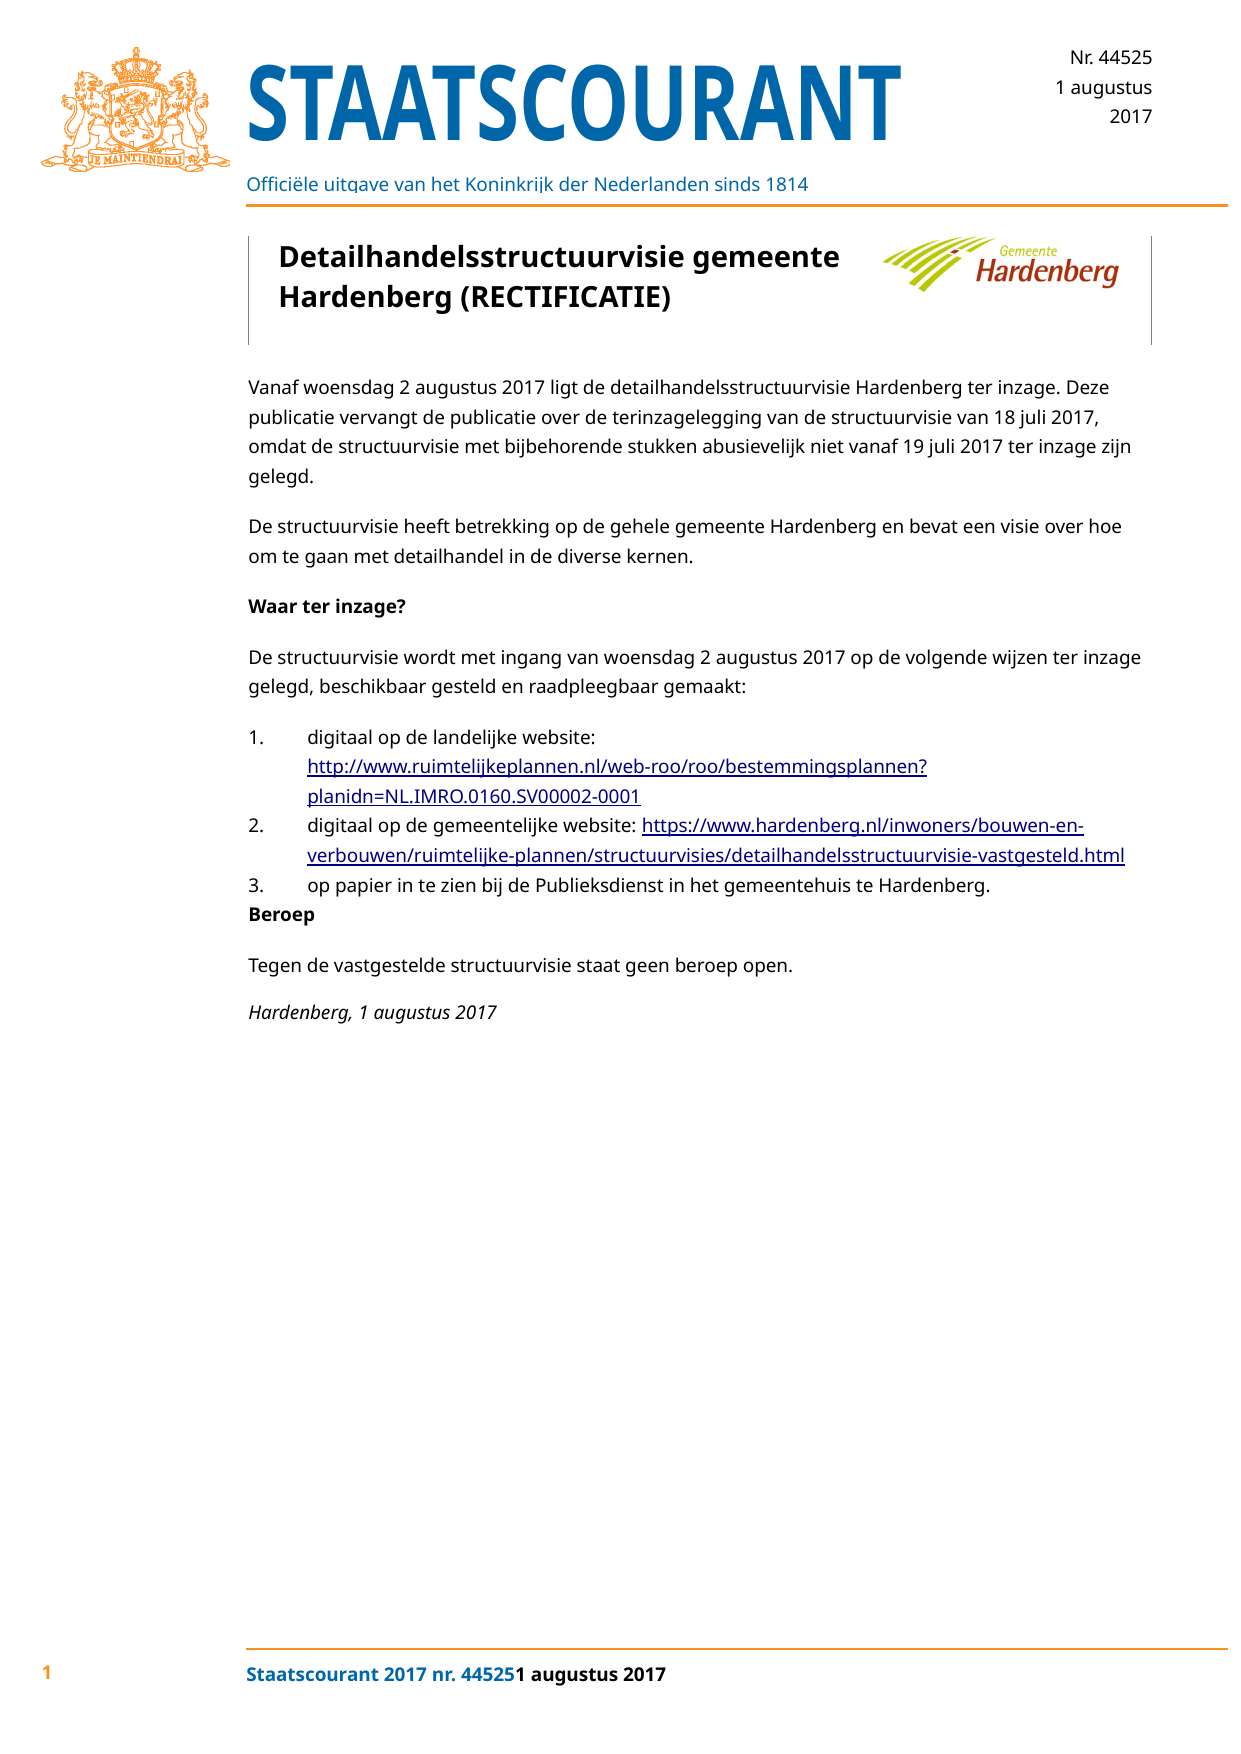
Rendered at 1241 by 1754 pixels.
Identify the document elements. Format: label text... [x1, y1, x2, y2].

list op papier in te zien bij de Publieksdienst in het gemeentehuis te Hardenberg. [248, 872, 1152, 897]
text De structuurvisie wordt met ingang van woensdag 2 augustus 2017 op de volgende wijzen ter inzage gelegd, beschikbaar gesteld en raadpleegbaar gemaakt: [248, 644, 1152, 699]
picture [41, 47, 231, 172]
table_header Detailhandelsstructuurvisie gemeente Hardenberg (RECTIFICATIE) [249, 236, 850, 345]
text Tegen de vastgestelde structuurvisie staat geen beroep open. [248, 952, 1152, 977]
text Beroep [248, 901, 1152, 927]
text De structuurvisie heeft betrekking op de gehele gemeente Hardenberg en bevat een visie over hoe om te gaan met detailhandel in de diverse kernen. [248, 513, 1152, 569]
text Hardenberg, 1 augustus 2017 [248, 999, 1152, 1025]
list digitaal op de gemeentelijke website: https://www.hardenberg.nl/inwoners/bouwen-en-verbouwen/ruimtelijke-plannen/structuurvisies/detailhandelsstructuurvisie-vastgesteld.html [248, 813, 1152, 868]
text Waar ter inzage? [248, 593, 1152, 619]
list digitaal op de landelijke website: http://www.ruimtelijkeplannen.nl/web-roo/roo/bestemmingsplannen?planidn=NL.IMRO.0160.SV00002-0001 [248, 724, 1152, 809]
table_header [850, 236, 1151, 345]
text Vanaf woensdag 2 augustus 2017 ligt de detailhandelsstructuurvisie Hardenberg ter inzage. Deze publicatie vervangt de publicatie over de terinzagelegging van de structuurvisie van 18 juli 2017, omdat de structuurvisie met bijbehorende stukken abusievelijk niet vanaf 19 juli 2017 ter inzage zijn gelegd. [248, 374, 1152, 489]
picture [882, 236, 1119, 292]
